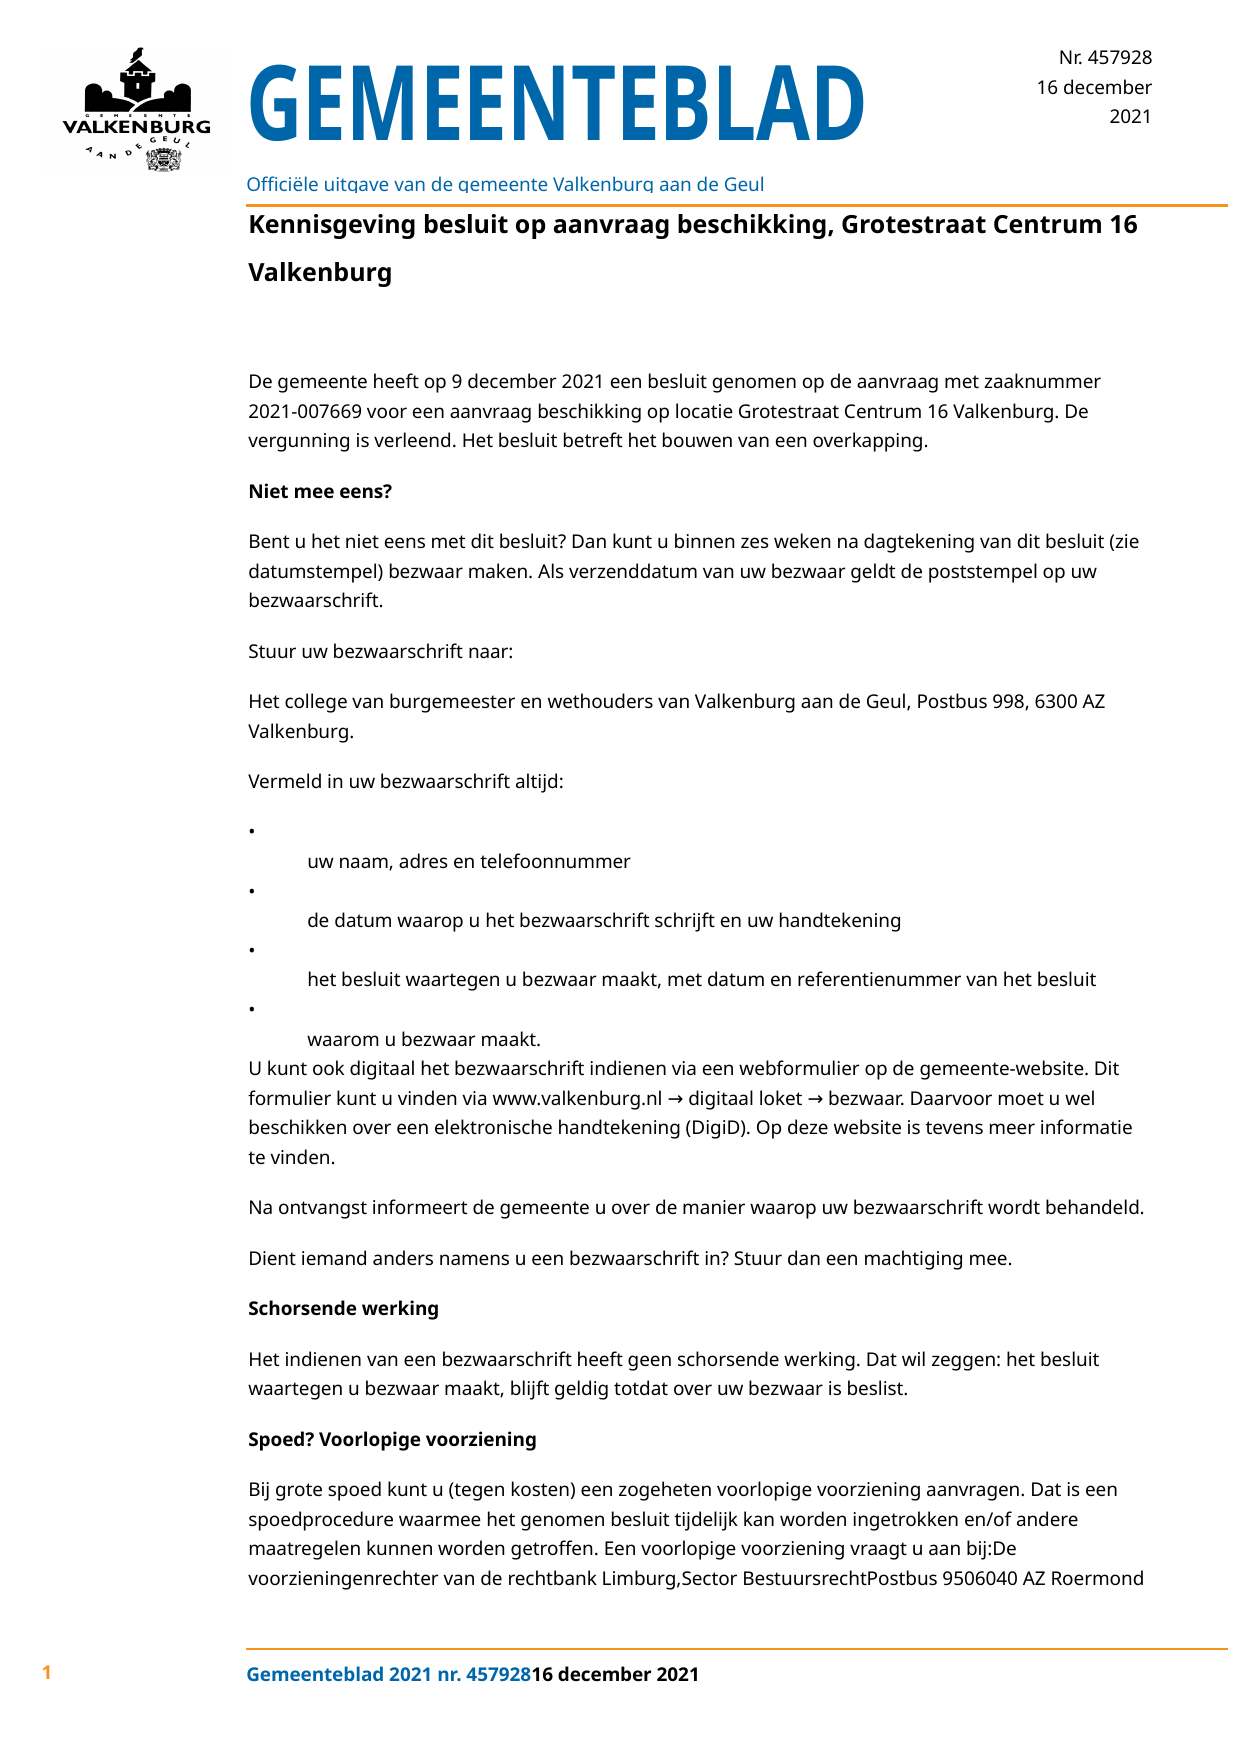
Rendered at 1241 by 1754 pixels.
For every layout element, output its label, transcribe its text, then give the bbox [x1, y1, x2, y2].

text Kennisgeving besluit op aanvraag beschikking, Grotestraat Centrum 16 Valkenburg [248, 207, 1152, 288]
text Bij grote spoed kunt u (tegen kosten) een zogeheten voorlopige voorziening aanvragen. Dat is een spoedprocedure waarmee het genomen besluit tijdelijk kan worden ingetrokken en/of andere maatregelen kunnen worden getroffen. Een voorlopige voorziening vraagt u aan bij:De voorzieningenrechter van de rechtbank Limburg,Sector BestuursrechtPostbus 9506040 AZ Roermond [248, 1476, 1152, 1591]
text Het college van burgemeester en wethouders van Valkenburg aan de Geul, Postbus 998, 6300 AZ Valkenburg. [248, 688, 1152, 744]
text Na ontvangst informeert de gemeente u over de manier waarop uw bezwaarschrift wordt behandeld. [248, 1194, 1152, 1220]
text De gemeente heeft op 9 december 2021 een besluit genomen op de aanvraag met zaaknummer 2021-007669 voor een aanvraag beschikking op locatie Grotestraat Centrum 16 Valkenburg. De vergunning is verleend. Het besluit betreft het bouwen van een overkapping. [248, 368, 1152, 453]
list waarom u bezwaar maakt. [248, 1026, 1152, 1052]
text Het indienen van een bezwaarschrift heeft geen schorsende werking. Dat wil zeggen: het besluit waartegen u bezwaar maakt, blijft geldig totdat over uw bezwaar is beslist. [248, 1346, 1152, 1401]
text Niet mee eens? [248, 478, 1152, 504]
text Dient iemand anders namens u een bezwaarschrift in? Stuur dan een machtiging mee. [248, 1245, 1152, 1271]
text Schorsende werking [248, 1295, 1152, 1321]
list het besluit waartegen u bezwaar maakt, met datum en referentienummer van het besluit [248, 967, 1152, 992]
text U kunt ook digitaal het bezwaarschrift indienen via een webformulier op de gemeente-website. Dit formulier kunt u vinden via www.valkenburg.nl → digitaal loket → bezwaar. Daarvoor moet u wel beschikken over een elektronische handtekening (DigiD). Op deze website is tevens meer informatie te vinden. [248, 1055, 1152, 1170]
text Spoed? Voorlopige voorziening [248, 1426, 1152, 1452]
list uw naam, adres en telefoonnummer [248, 848, 1152, 874]
text Bent u het niet eens met dit besluit? Dan kunt u binnen zes weken na dagtekening van dit besluit (zie datumstempel) bezwaar maken. Als verzenddatum van uw bezwaar geldt de poststempel op uw bezwaarschrift. [248, 528, 1152, 613]
text Stuur uw bezwaarschrift naar: [248, 638, 1152, 664]
list de datum waarop u het bezwaarschrift schrijft en uw handtekening [248, 907, 1152, 933]
text Vermeld in uw bezwaarschrift altijd: [248, 768, 1152, 794]
picture [41, 47, 231, 172]
